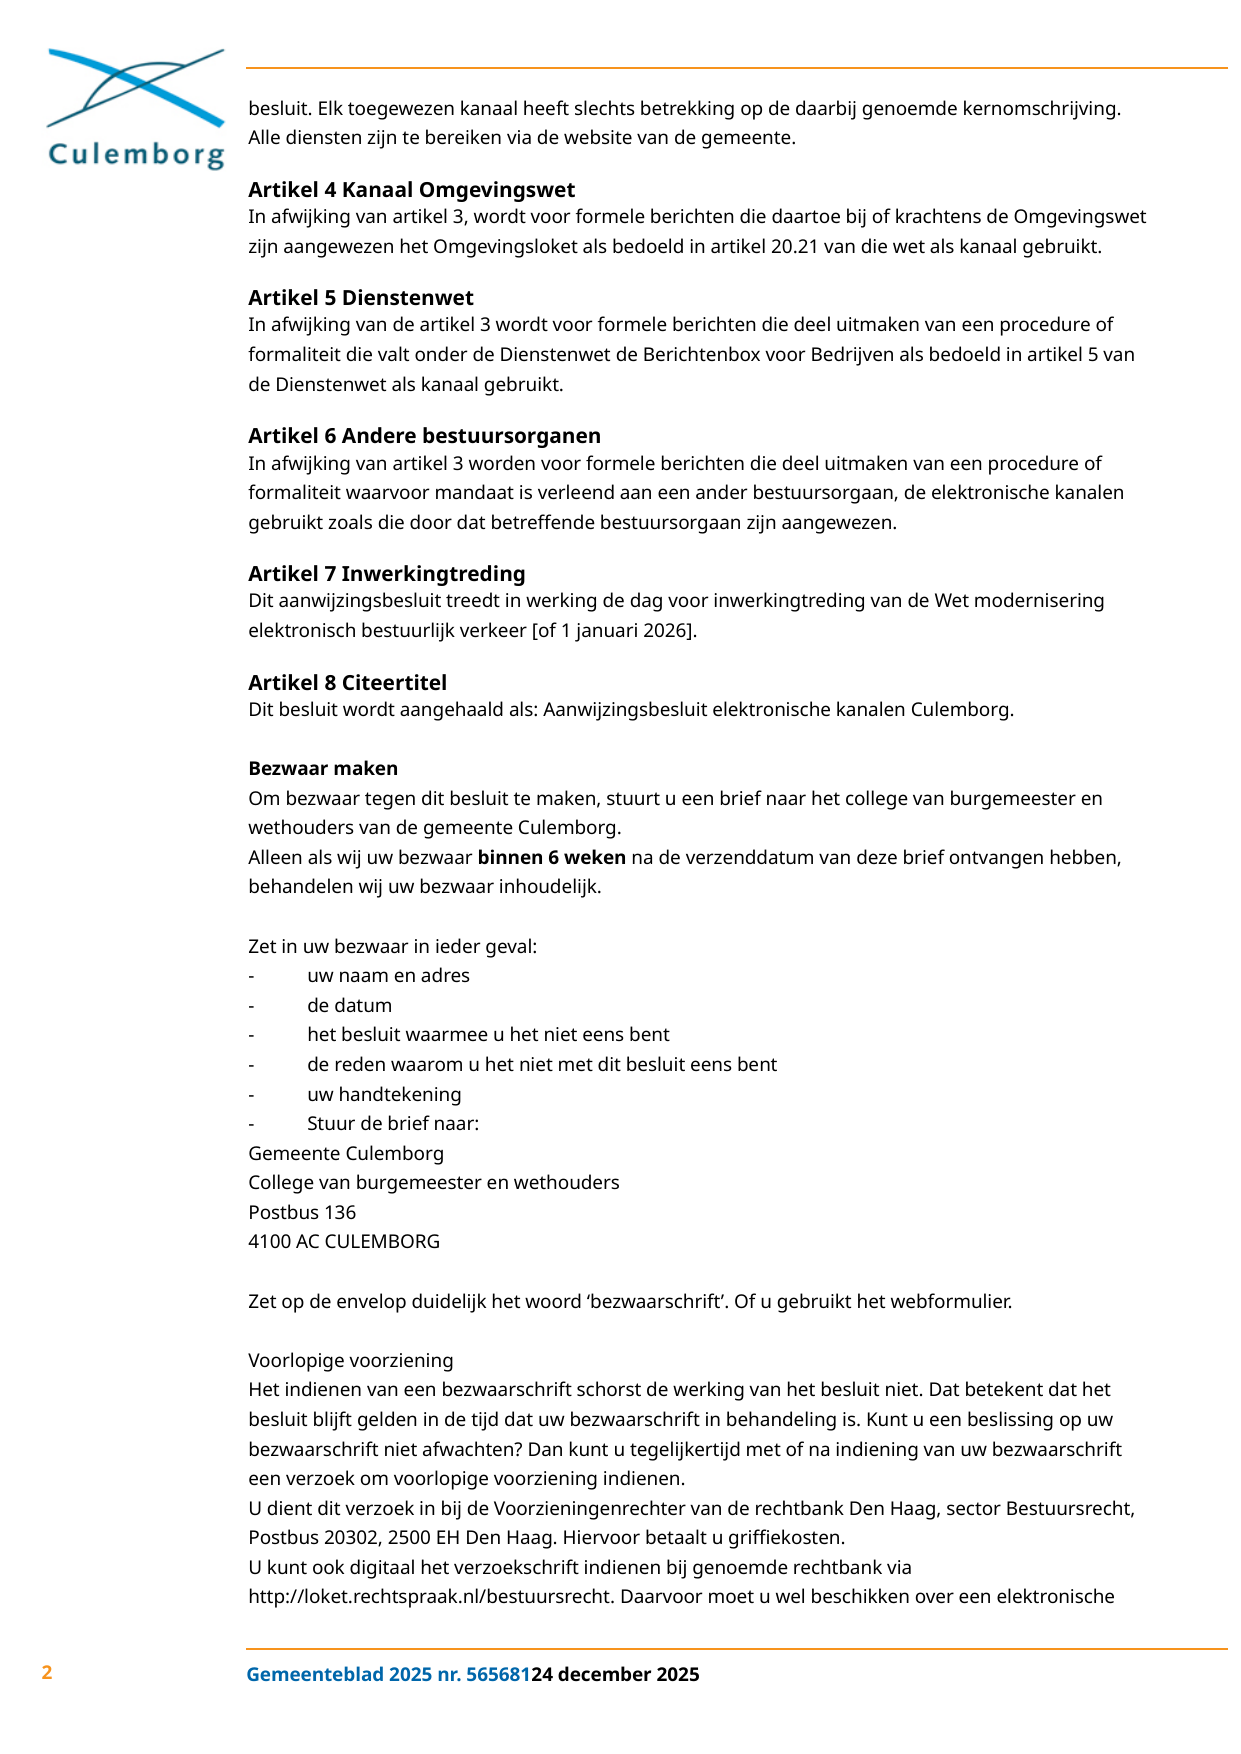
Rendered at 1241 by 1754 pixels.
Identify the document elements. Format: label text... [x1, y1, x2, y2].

text Artikel 7 Inwerkingtreding [248, 559, 1152, 588]
text Zet op de envelop duidelijk het woord ‘bezwaarschrift’. Of u gebruikt het webformulier. [248, 1288, 1152, 1313]
text Postbus 136 [248, 1199, 1152, 1225]
text Om bezwaar tegen dit besluit te maken, stuurt u een brief naar het college van burgemeester en wethouders van de gemeente Culemborg. [248, 785, 1152, 840]
text College van burgemeester en wethouders [248, 1169, 1152, 1195]
text Zet in uw bezwaar in ieder geval: [248, 933, 1152, 958]
list het besluit waarmee u het niet eens bent [248, 1022, 1152, 1047]
text Artikel 4 Kanaal Omgevingswet [248, 175, 1152, 203]
list uw naam en adres [248, 962, 1152, 988]
text Alleen als wij uw bezwaar binnen 6 weken na de verzenddatum van deze brief ontvangen hebben, behandelen wij uw bezwaar inhoudelijk. [248, 844, 1152, 899]
text besluit. Elk toegewezen kanaal heeft slechts betrekking op de daarbij genoemde kernomschrijving. Alle diensten zijn te bereiken via de website van de gemeente. [248, 95, 1152, 150]
text Voorlopige voorziening [248, 1347, 1152, 1373]
list de datum [248, 992, 1152, 1018]
text In afwijking van de artikel 3 wordt voor formele berichten die deel uitmaken van een procedure of formaliteit die valt onder de Dienstenwet de Berichtenbox voor Bedrijven als bedoeld in artikel 5 van de Dienstenwet als kanaal gebruikt. [248, 312, 1152, 397]
text Dit aanwijzingsbesluit treedt in werking de dag voor inwerkingtreding van de Wet modernisering elektronisch bestuurlijk verkeer [of 1 januari 2026]. [248, 588, 1152, 643]
text Artikel 5 Dienstenwet [248, 283, 1152, 312]
text In afwijking van artikel 3, wordt voor formele berichten die daartoe bij of krachtens de Omgevingswet zijn aangewezen het Omgevingsloket als bedoeld in artikel 20.21 van die wet als kanaal gebruikt. [248, 203, 1152, 258]
picture [41, 47, 231, 172]
text 4100 AC CULEMBORG [248, 1229, 1152, 1254]
text U kunt ook digitaal het verzoekschrift indienen bij genoemde rechtbank via http://loket.rechtspraak.nl/bestuursrecht. Daarvoor moet u wel beschikken over een elektronische [248, 1554, 1152, 1609]
text Artikel 6 Andere bestuursorganen [248, 421, 1152, 450]
list Stuur de brief naar: [248, 1110, 1152, 1136]
text Artikel 8 Citeertitel [248, 668, 1152, 696]
text In afwijking van artikel 3 worden voor formele berichten die deel uitmaken van een procedure of formaliteit waarvoor mandaat is verleend aan een ander bestuursorgaan, de elektronische kanalen gebruikt zoals die door dat betreffende bestuursorgaan zijn aangewezen. [248, 450, 1152, 534]
text Gemeente Culemborg [248, 1140, 1152, 1166]
text Het indienen van een bezwaarschrift schorst de werking van het besluit niet. Dat betekent dat het besluit blijft gelden in de tijd dat uw bezwaarschrift in behandeling is. Kunt u een beslissing op uw bezwaarschrift niet afwachten? Dan kunt u tegelijkertijd met of na indiening van uw bezwaarschrift een verzoek om voorlopige voorziening indienen. [248, 1377, 1152, 1491]
list uw handtekening [248, 1081, 1152, 1106]
list de reden waarom u het niet met dit besluit eens bent [248, 1051, 1152, 1077]
text Dit besluit wordt aangehaald als: Aanwijzingsbesluit elektronische kanalen Culemborg. [248, 696, 1152, 722]
text Bezwaar maken [248, 755, 1152, 781]
text U dient dit verzoek in bij de Voorzieningenrechter van de rechtbank Den Haag, sector Bestuursrecht, Postbus 20302, 2500 EH Den Haag. Hiervoor betaalt u griffiekosten. [248, 1495, 1152, 1550]
